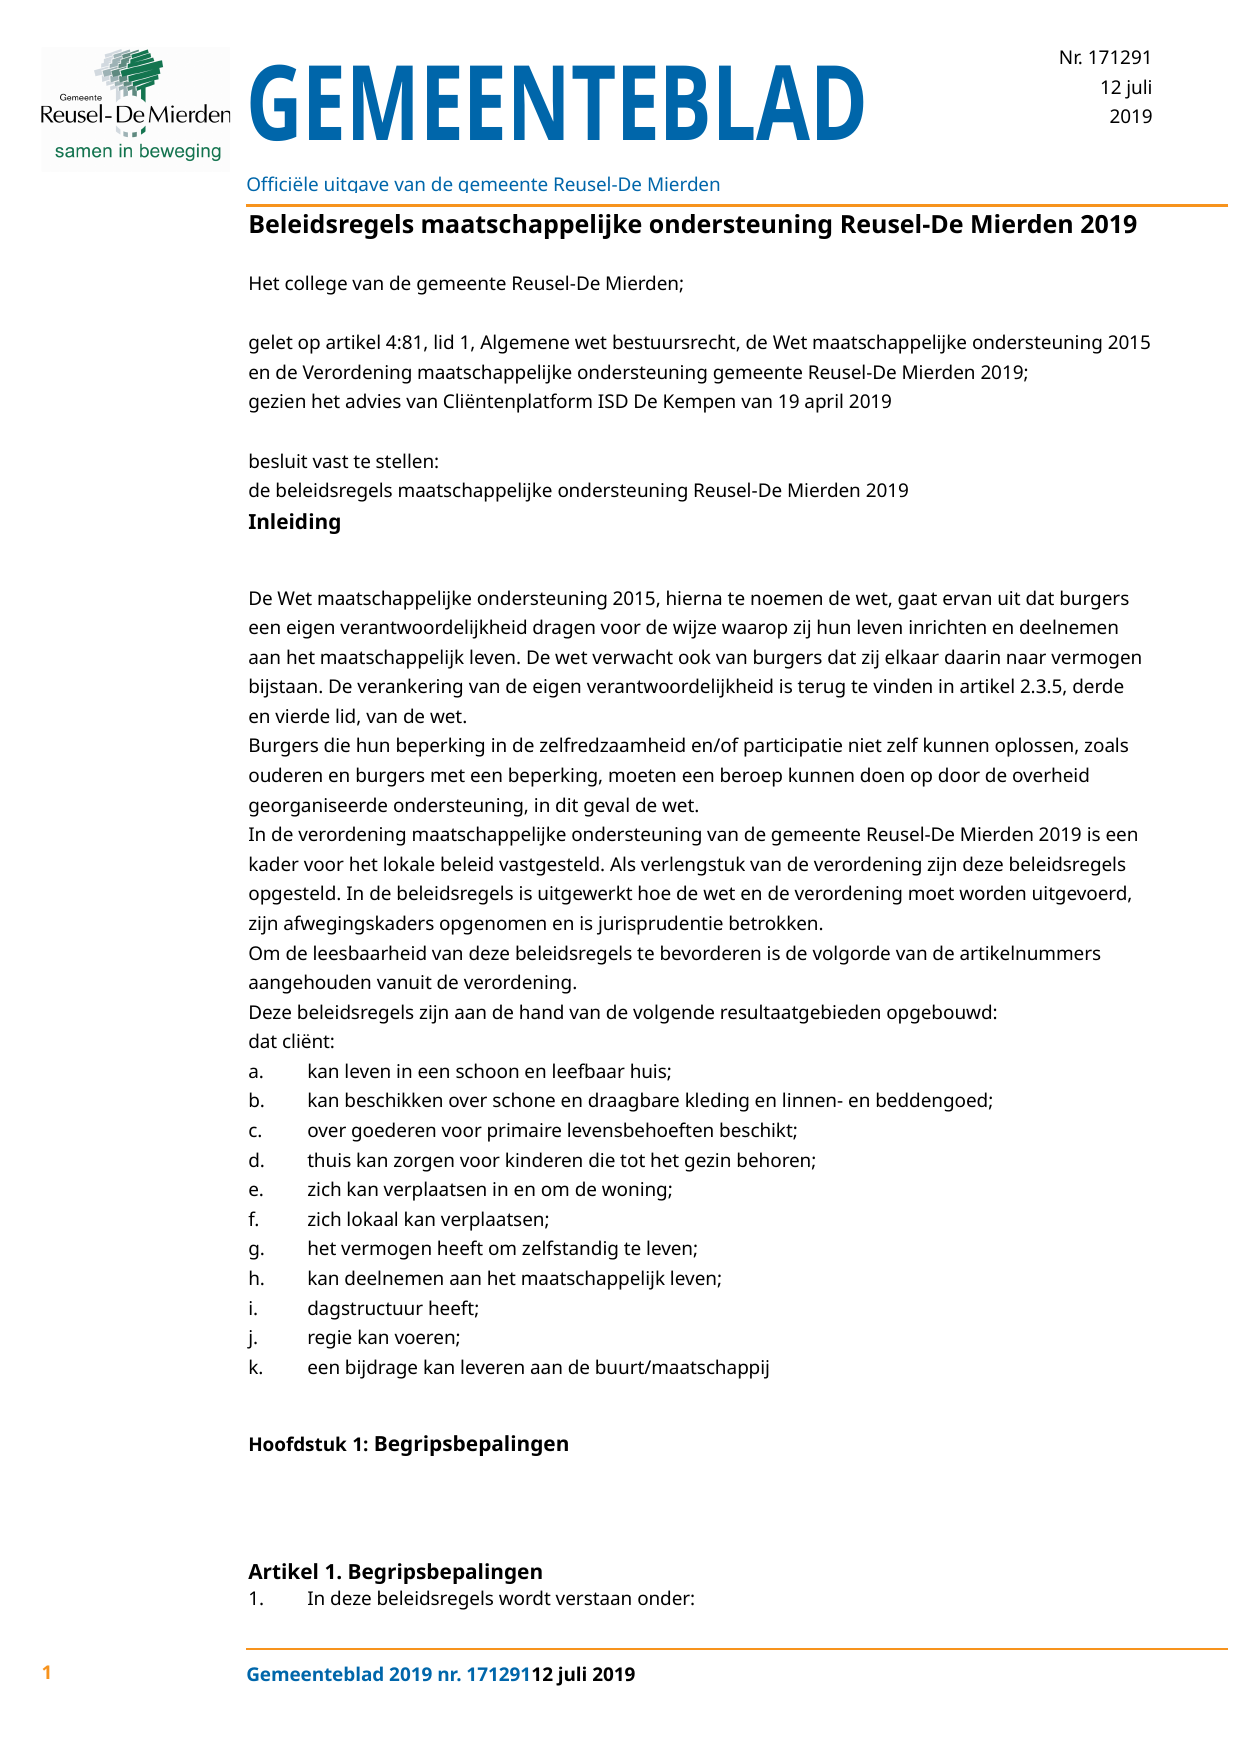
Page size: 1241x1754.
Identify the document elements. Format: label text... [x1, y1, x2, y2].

text Inleiding [248, 507, 1152, 535]
text Artikel 1. Begripsbepalingen [248, 1557, 1152, 1586]
text gelet op artikel 4:81, lid 1, Algemene wet bestuursrecht, de Wet maatschappelijke ondersteuning 2015 en de Verordening maatschappelijke ondersteuning gemeente Reusel-De Mierden 2019; [248, 329, 1152, 385]
text Om de leesbaarheid van deze beleidsregels te bevorderen is de volgorde van de artikelnummers aangehouden vanuit de verordening. [248, 940, 1152, 995]
text Beleidsregels maatschappelijke ondersteuning Reusel-De Mierden 2019 [248, 207, 1152, 241]
list over goederen voor primaire levensbehoeften beschikt; [248, 1117, 1152, 1143]
text Het college van de gemeente Reusel-De Mierden; [248, 270, 1152, 296]
text dat cliënt: [248, 1028, 1152, 1054]
text De Wet maatschappelijke ondersteuning 2015, hierna te noemen de wet, gaat ervan uit dat burgers een eigen verantwoordelijkheid dragen voor de wijze waarop zij hun leven inrichten en deelnemen aan het maatschappelijk leven. De wet verwacht ook van burgers dat zij elkaar daarin naar vermogen bijstaan. De verankering van de eigen verantwoordelijkheid is terug te vinden in artikel 2.3.5, derde en vierde lid, van de wet. [248, 585, 1152, 729]
list kan deelnemen aan het maatschappelijk leven; [248, 1265, 1152, 1291]
list een bijdrage kan leveren aan de buurt/maatschappij [248, 1354, 1152, 1379]
text de beleidsregels maatschappelijke ondersteuning Reusel-De Mierden 2019 [248, 477, 1152, 503]
text Deze beleidsregels zijn aan de hand van de volgende resultaatgebieden opgebouwd: [248, 999, 1152, 1024]
list dagstructuur heeft; [248, 1295, 1152, 1320]
text In de verordening maatschappelijke ondersteuning van de gemeente Reusel-De Mierden 2019 is een kader voor het lokale beleid vastgesteld. Als verlengstuk van de verordening zijn deze beleidsregels opgesteld. In de beleidsregels is uitgewerkt hoe de wet en de verordening moet worden uitgevoerd, zijn afwegingskaders opgenomen en is jurisprudentie betrokken. [248, 821, 1152, 936]
text Burgers die hun beperking in de zelfredzaamheid en/of participatie niet zelf kunnen oplossen, zoals ouderen en burgers met een beperking, moeten een beroep kunnen doen op door de overheid georganiseerde ondersteuning, in dit geval de wet. [248, 733, 1152, 817]
list thuis kan zorgen voor kinderen die tot het gezin behoren; [248, 1147, 1152, 1172]
list het vermogen heeft om zelfstandig te leven; [248, 1236, 1152, 1261]
list kan beschikken over schone en draagbare kleding en linnen- en beddengoed; [248, 1088, 1152, 1113]
list zich lokaal kan verplaatsen; [248, 1206, 1152, 1232]
text Hoofdstuk 1: Begripsbepalingen [248, 1429, 1152, 1457]
text besluit vast te stellen: [248, 448, 1152, 473]
list In deze beleidsregels wordt verstaan onder: [248, 1586, 1152, 1611]
picture [41, 47, 231, 172]
list regie kan voeren; [248, 1324, 1152, 1350]
list kan leven in een schoon en leefbaar huis; [248, 1058, 1152, 1084]
list zich kan verplaatsen in en om de woning; [248, 1176, 1152, 1202]
text gezien het advies van Cliëntenplatform ISD De Kempen van 19 april 2019 [248, 389, 1152, 414]
